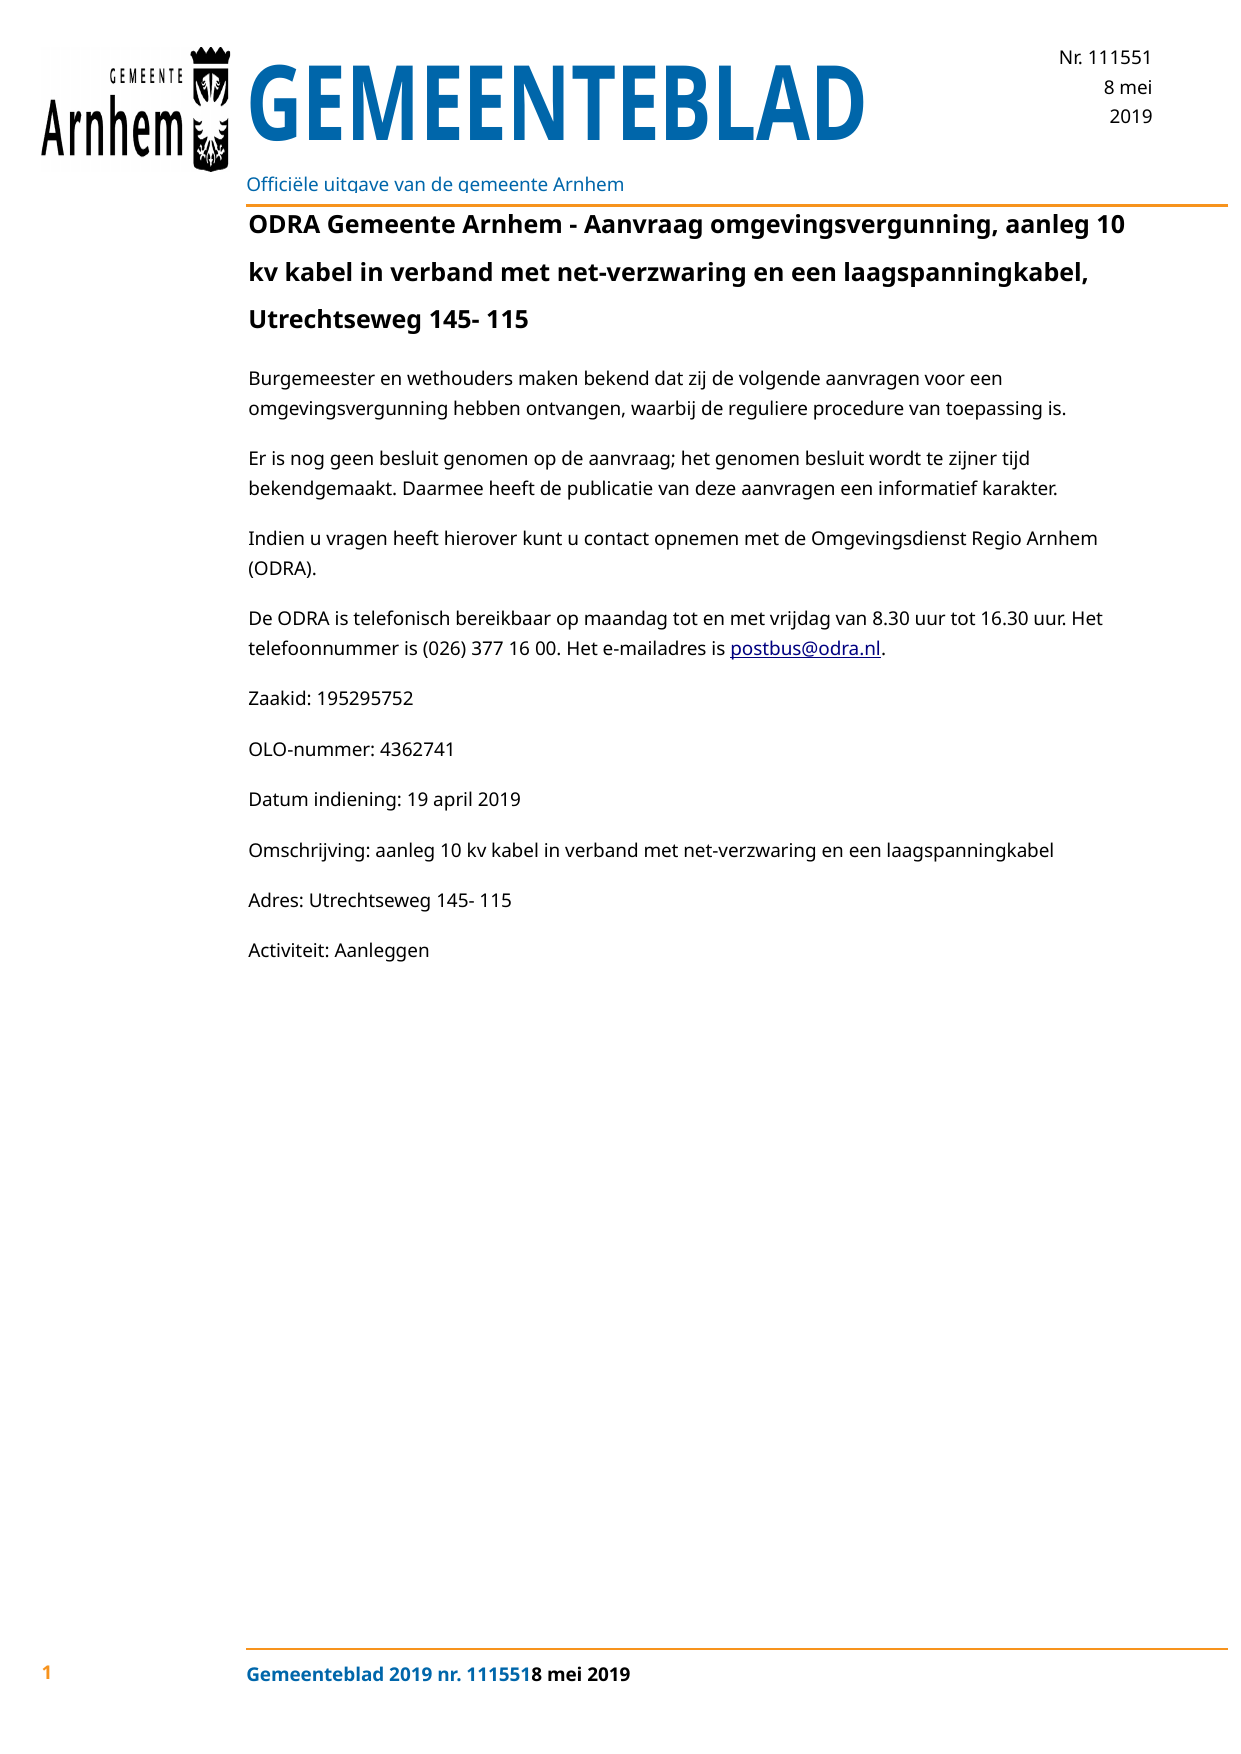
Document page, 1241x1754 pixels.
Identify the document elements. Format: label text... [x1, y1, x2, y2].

text Activiteit: Aanleggen [248, 938, 1152, 963]
text Omschrijving: aanleg 10 kv kabel in verband met net-verzwaring en een laagspanningkabel [248, 837, 1152, 862]
text Zaakid: 195295752 [248, 686, 1152, 711]
text Er is nog geen besluit genomen op de aanvraag; het genomen besluit wordt te zijner tijd bekendgemaakt. Daarmee heeft de publicatie van deze aanvragen een informatief karakter. [248, 446, 1152, 501]
text Adres: Utrechtseweg 145- 115 [248, 887, 1152, 913]
text Datum indiening: 19 april 2019 [248, 786, 1152, 812]
text OLO-nummer: 4362741 [248, 736, 1152, 762]
text De ODRA is telefonisch bereikbaar op maandag tot en met vrijdag van 8.30 uur tot 16.30 uur. Het telefoonnummer is (026) 377 16 00. Het e-mailadres is postbus@odra.nl. [248, 606, 1152, 661]
text Indien u vragen heeft hierover kunt u contact opnemen met de Omgevingsdienst Regio Arnhem (ODRA). [248, 526, 1152, 581]
text ODRA Gemeente Arnhem - Aanvraag omgevingsvergunning, aanleg 10 kv kabel in verband met net-verzwaring en een laagspanningkabel, Utrechtseweg 145- 115 [248, 207, 1152, 336]
picture [41, 47, 231, 172]
text Burgemeester en wethouders maken bekend dat zij de volgende aanvragen voor een omgevingsvergunning hebben ontvangen, waarbij de reguliere procedure van toepassing is. [248, 366, 1152, 421]
